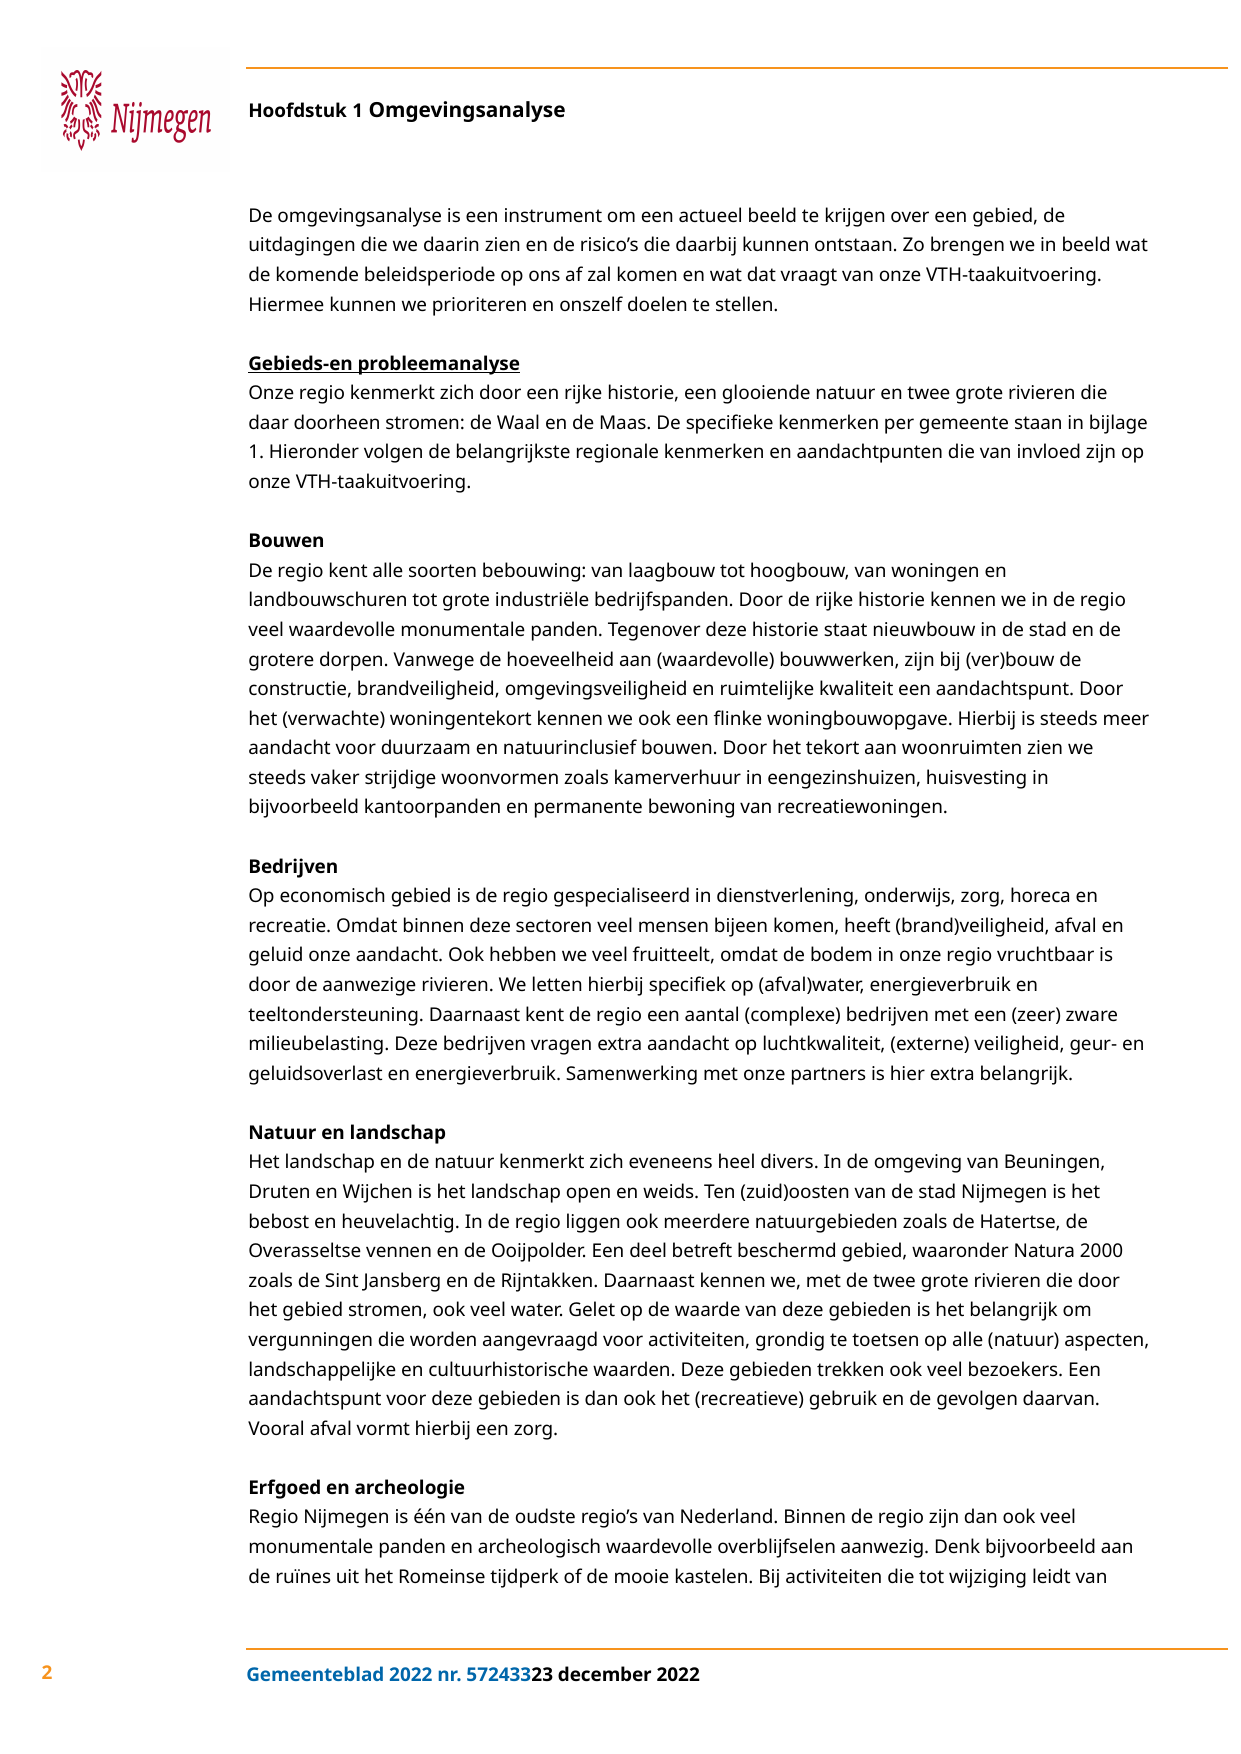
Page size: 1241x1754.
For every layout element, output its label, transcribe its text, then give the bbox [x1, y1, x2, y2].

text Erfgoed en archeologie [248, 1474, 1152, 1500]
text Het landschap en de natuur kenmerkt zich eveneens heel divers. In de omgeving van Beuningen, Druten en Wijchen is het landschap open en weids. Ten (zuid)oosten van de stad Nijmegen is het bebost en heuvelachtig. In de regio liggen ook meerdere natuurgebieden zoals de Hatertse, de Overasseltse vennen en de Ooijpolder. Een deel betreft beschermd gebied, waaronder Natura 2000 zoals de Sint Jansberg en de Rijntakken. Daarnaast kennen we, met de twee grote rivieren die door het gebied stromen, ook veel water. Gelet op de waarde van deze gebieden is het belangrijk om vergunningen die worden aangevraagd voor activiteiten, grondig te toetsen op alle (natuur) aspecten, landschappelijke en cultuurhistorische waarden. Deze gebieden trekken ook veel bezoekers. Een aandachtspunt voor deze gebieden is dan ook het (recreatieve) gebruik en de gevolgen daarvan. Vooral afval vormt hierbij een zorg. [248, 1149, 1152, 1441]
text De omgevingsanalyse is een instrument om een actueel beeld te krijgen over een gebied, de uitdagingen die we daarin zien en de risico’s die daarbij kunnen ontstaan. Zo brengen we in beeld wat de komende beleidsperiode op ons af zal komen en wat dat vraagt van onze VTH-taakuitvoering. Hiermee kunnen we prioriteren en onszelf doelen te stellen. [248, 202, 1152, 317]
text Op economisch gebied is de regio gespecialiseerd in dienstverlening, onderwijs, zorg, horeca en recreatie. Omdat binnen deze sectoren veel mensen bijeen komen, heeft (brand)veiligheid, afval en geluid onze aandacht. Ook hebben we veel fruitteelt, omdat de bodem in onze regio vruchtbaar is door de aanwezige rivieren. We letten hierbij specifiek op (afval)water, energieverbruik en teeltondersteuning. Daarnaast kent de regio een aantal (complexe) bedrijven met een (zeer) zware milieubelasting. Deze bedrijven vragen extra aandacht op luchtkwaliteit, (externe) veiligheid, geur- en geluidsoverlast en energieverbruik. Samenwerking met onze partners is hier extra belangrijk. [248, 882, 1152, 1086]
text Gebieds-en probleemanalyse [248, 350, 1152, 376]
text De regio kent alle soorten bebouwing: van laagbouw tot hoogbouw, van woningen en landbouwschuren tot grote industriële bedrijfspanden. Door de rijke historie kennen we in de regio veel waardevolle monumentale panden. Tegenover deze historie staat nieuwbouw in de stad en de grotere dorpen. Vanwege de hoeveelheid aan (waardevolle) bouwwerken, zijn bij (ver)bouw de constructie, brandveiligheid, omgevingsveiligheid en ruimtelijke kwaliteit een aandachtspunt. Door het (verwachte) woningentekort kennen we ook een flinke woningbouwopgave. Hierbij is steeds meer aandacht voor duurzaam en natuurinclusief bouwen. Door het tekort aan woonruimten zien we steeds vaker strijdige woonvormen zoals kamerverhuur in eengezinshuizen, huisvesting in bijvoorbeeld kantoorpanden en permanente bewoning van recreatiewoningen. [248, 557, 1152, 819]
text Bedrijven [248, 853, 1152, 879]
text Natuur en landschap [248, 1119, 1152, 1145]
picture [41, 47, 231, 172]
text Regio Nijmegen is één van de oudste regio’s van Nederland. Binnen de regio zijn dan ook veel monumentale panden en archeologisch waardevolle overblijfselen aanwezig. Denk bijvoorbeeld aan de ruïnes uit het Romeinse tijdperk of de mooie kastelen. Bij activiteiten die tot wijziging leidt van [248, 1504, 1152, 1589]
text Onze regio kenmerkt zich door een rijke historie, een glooiende natuur en twee grote rivieren die daar doorheen stromen: de Waal en de Maas. De specifieke kenmerken per gemeente staan in bijlage 1. Hieronder volgen de belangrijkste regionale kenmerken en aandachtpunten die van invloed zijn op onze VTH-taakuitvoering. [248, 379, 1152, 494]
text Bouwen [248, 527, 1152, 553]
text Hoofdstuk 1 Omgevingsanalyse [248, 95, 1152, 123]
